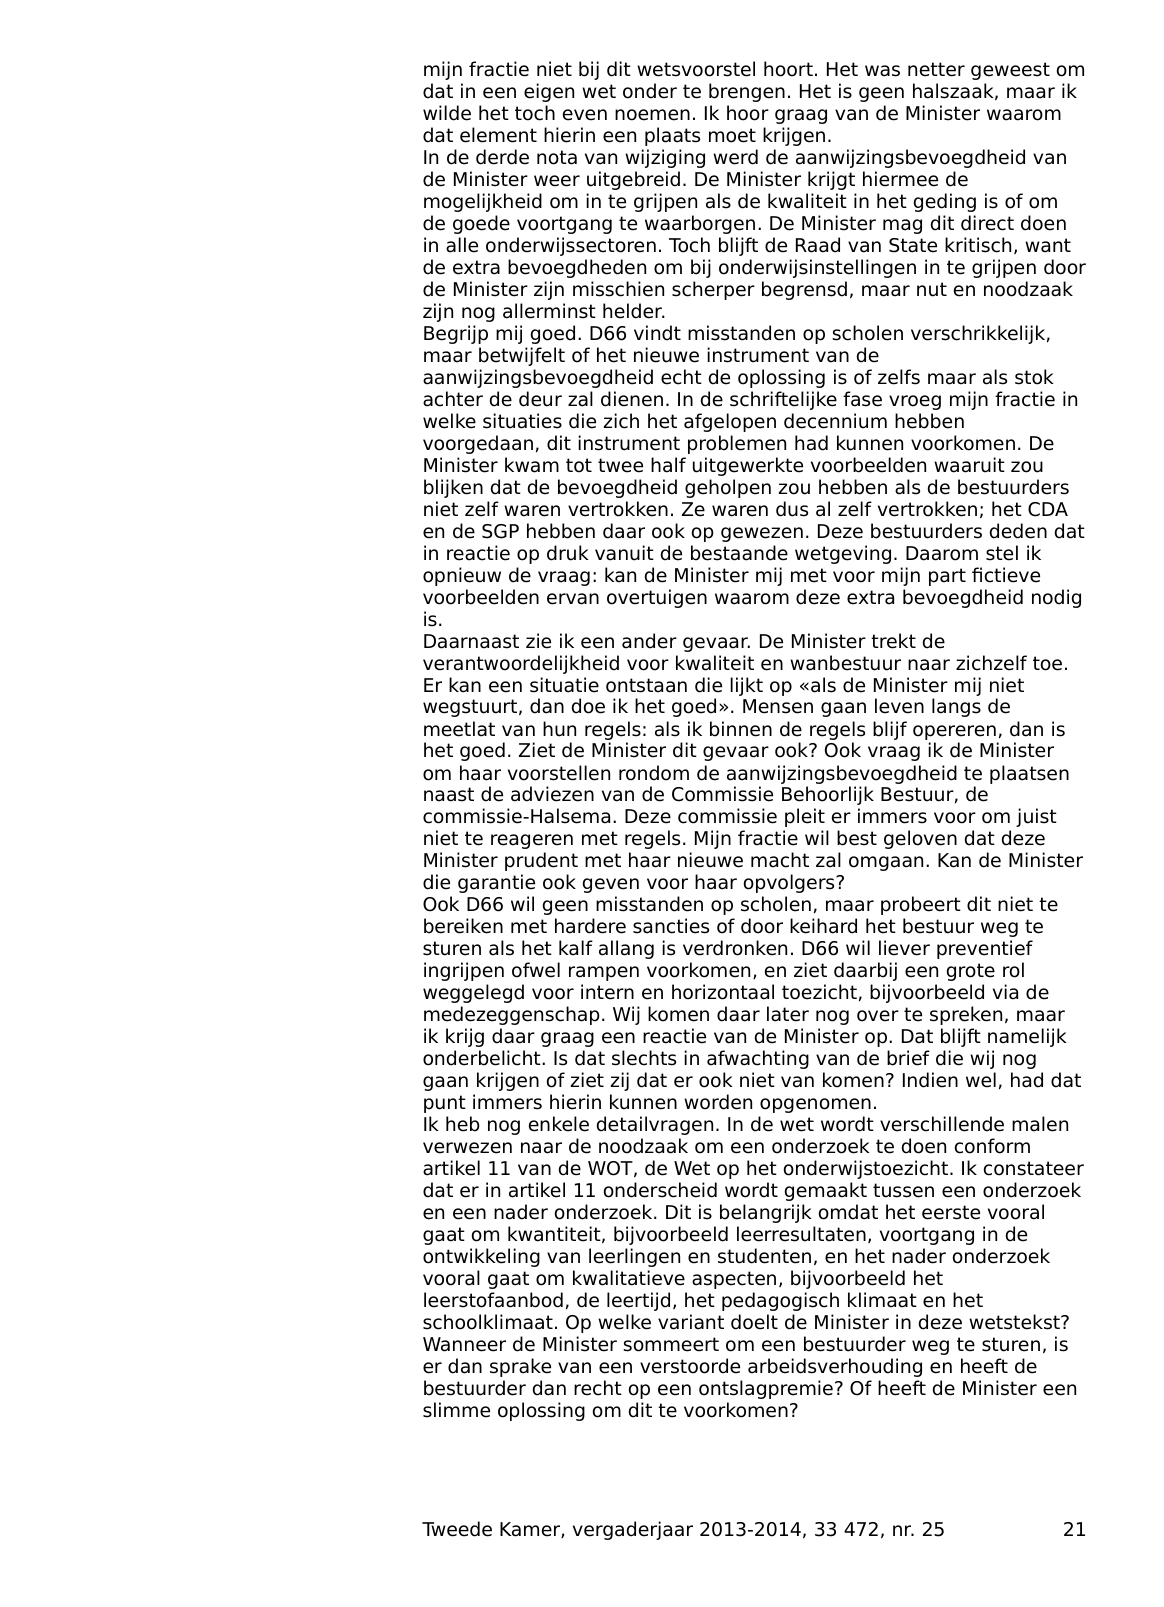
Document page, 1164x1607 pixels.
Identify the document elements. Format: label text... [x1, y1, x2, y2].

text Wanneer de Minister sommeert om een bestuurder weg te sturen, is er dan sprake van een verstoorde arbeidsverhouding en heeft de bestuurder dan recht op een ontslagpremie? Of heeft de Minister een slimme oplossing om dit te voorkomen? [422, 1334, 1087, 1422]
text In de derde nota van wijziging werd de aanwijzingsbevoegdheid van de Minister weer uitgebreid. De Minister krijgt hiermee de mogelijkheid om in te grijpen als de kwaliteit in het geding is of om de goede voortgang te waarborgen. De Minister mag dit direct doen in alle onderwijssectoren. Toch blijft de Raad van State kritisch, want de extra bevoegdheden om bij onderwijsinstellingen in te grijpen door de Minister zijn misschien scherper begrensd, maar nut en noodzaak zijn nog allerminst helder. [422, 147, 1087, 323]
text Begrijp mij goed. D66 vindt misstanden op scholen verschrikkelijk, maar betwijfelt of het nieuwe instrument van de aanwijzingsbevoegdheid echt de oplossing is of zelfs maar als stok achter de deur zal dienen. In de schriftelijke fase vroeg mijn fractie in welke situaties die zich het afgelopen decennium hebben voorgedaan, dit instrument problemen had kunnen voorkomen. De Minister kwam tot twee half uitgewerkte voorbeelden waaruit zou blijken dat de bevoegdheid geholpen zou hebben als de bestuurders niet zelf waren vertrokken. Ze waren dus al zelf vertrokken; het CDA en de SGP hebben daar ook op gewezen. Deze bestuurders deden dat in reactie op druk vanuit de bestaande wetgeving. Daarom stel ik opnieuw de vraag: kan de Minister mij met voor mijn part fictieve voorbeelden ervan overtuigen waarom deze extra bevoegdheid nodig is. [422, 323, 1087, 631]
text mijn fractie niet bij dit wetsvoorstel hoort. Het was netter geweest om dat in een eigen wet onder te brengen. Het is geen halszaak, maar ik wilde het toch even noemen. Ik hoor graag van de Minister waarom dat element hierin een plaats moet krijgen. [422, 59, 1087, 147]
text Ik heb nog enkele detailvragen. In de wet wordt verschillende malen verwezen naar de noodzaak om een onderzoek te doen conform artikel 11 van de WOT, de Wet op het onderwijstoezicht. Ik constateer dat er in artikel 11 onderscheid wordt gemaakt tussen een onderzoek en een nader onderzoek. Dit is belangrijk omdat het eerste vooral gaat om kwantiteit, bijvoorbeeld leerresultaten, voortgang in de ontwikkeling van leerlingen en studenten, en het nader onderzoek vooral gaat om kwalitatieve aspecten, bijvoorbeeld het leerstofaanbod, de leertijd, het pedagogisch klimaat en het schoolklimaat. Op welke variant doelt de Minister in deze wetstekst? [422, 1114, 1087, 1334]
text Ook D66 wil geen misstanden op scholen, maar probeert dit niet te bereiken met hardere sancties of door keihard het bestuur weg te sturen als het kalf allang is verdronken. D66 wil liever preventief ingrijpen ofwel rampen voorkomen, en ziet daarbij een grote rol weggelegd voor intern en horizontaal toezicht, bijvoorbeeld via de medezeggenschap. Wij komen daar later nog over te spreken, maar ik krijg daar graag een reactie van de Minister op. Dat blijft namelijk onderbelicht. Is dat slechts in afwachting van de brief die wij nog gaan krijgen of ziet zij dat er ook niet van komen? Indien wel, had dat punt immers hierin kunnen worden opgenomen. [422, 894, 1087, 1114]
text Daarnaast zie ik een ander gevaar. De Minister trekt de verantwoordelijkheid voor kwaliteit en wanbestuur naar zichzelf toe. Er kan een situatie ontstaan die lijkt op «als de Minister mij niet wegstuurt, dan doe ik het goed». Mensen gaan leven langs de meetlat van hun regels: als ik binnen de regels blijf opereren, dan is het goed. Ziet de Minister dit gevaar ook? Ook vraag ik de Minister om haar voorstellen rondom de aanwijzingsbevoegdheid te plaatsen naast de adviezen van de Commissie Behoorlijk Bestuur, de commissie-Halsema. Deze commissie pleit er immers voor om juist niet te reageren met regels. Mijn fractie wil best geloven dat deze Minister prudent met haar nieuwe macht zal omgaan. Kan de Minister die garantie ook geven voor haar opvolgers? [422, 631, 1087, 894]
